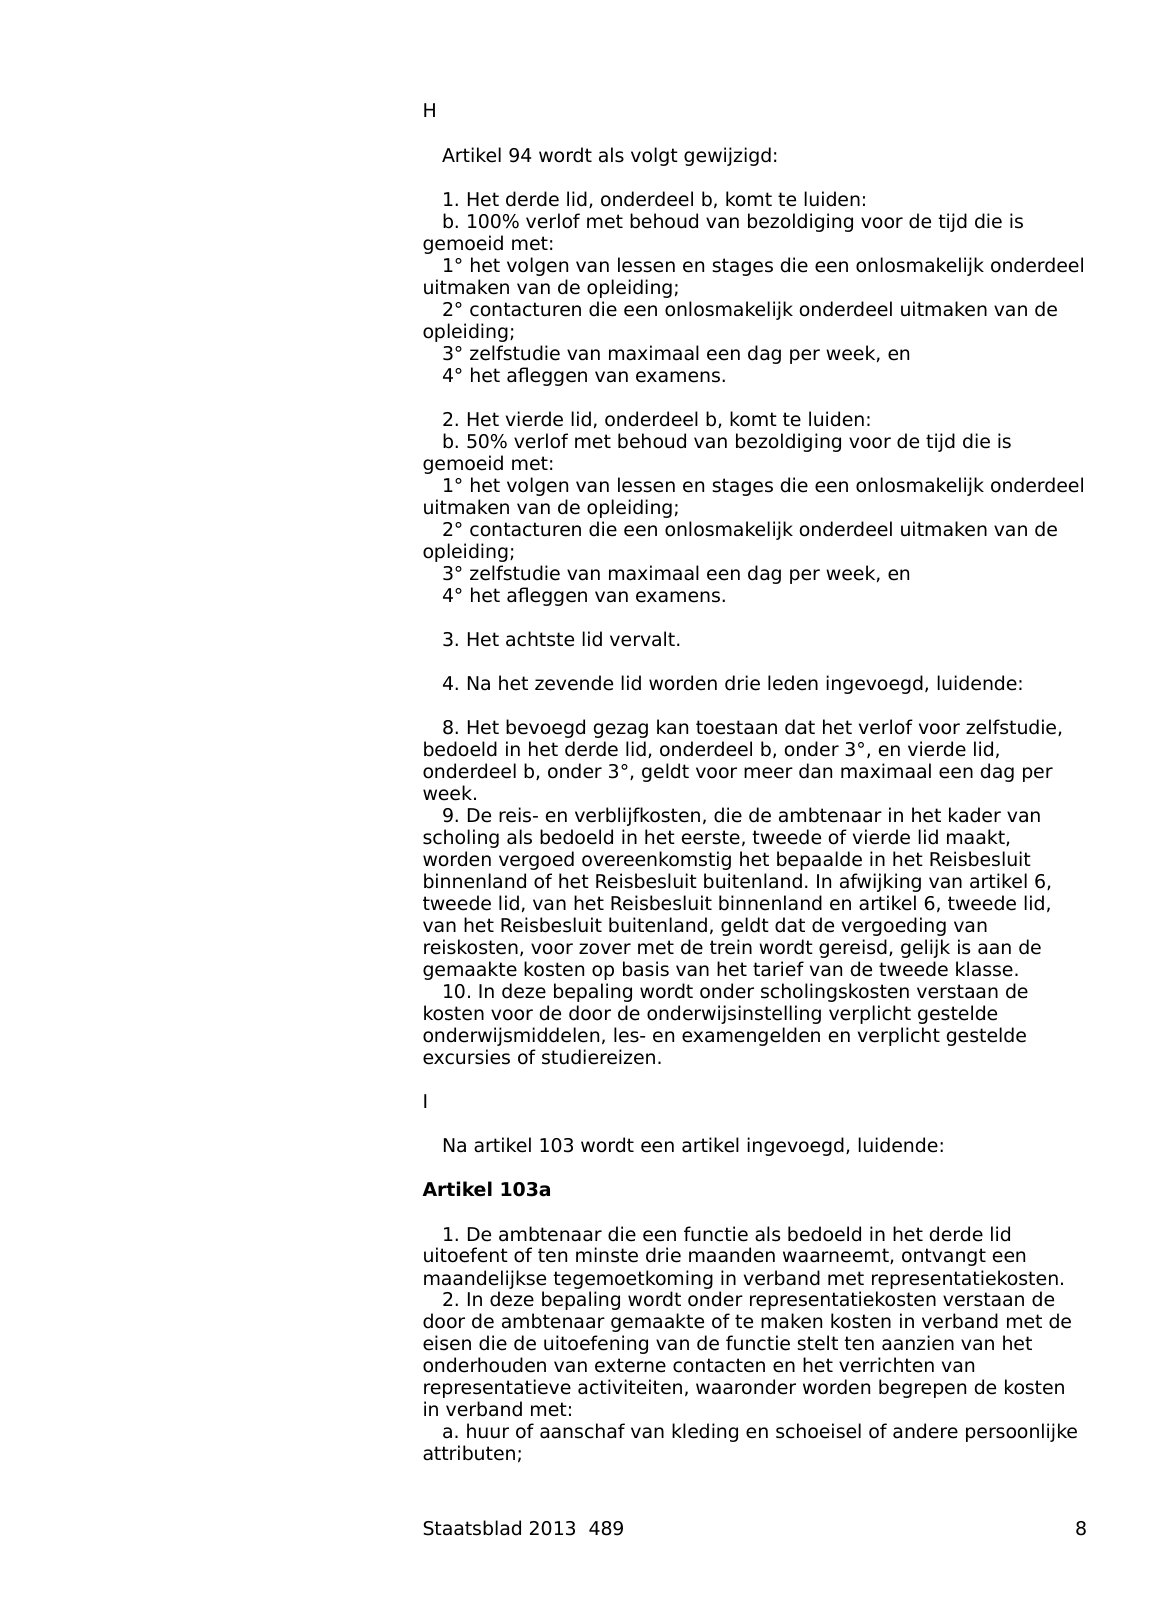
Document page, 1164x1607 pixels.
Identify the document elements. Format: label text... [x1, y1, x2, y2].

text H [422, 100, 1087, 122]
text 3° zelfstudie van maximaal een dag per week, en [422, 563, 1087, 584]
text b. 100% verlof met behoud van bezoldiging voor de tijd die is gemoeid met: [422, 211, 1087, 255]
text 2° contacturen die een onlosmakelijk onderdeel uitmaken van de opleiding; [422, 299, 1087, 343]
text 1. De ambtenaar die een functie als bedoeld in het derde lid uitoefent of ten minste drie maanden waarneemt, ontvangt een maandelijkse tegemoetkoming in verband met representatiekosten. [422, 1223, 1087, 1289]
text 1° het volgen van lessen en stages die een onlosmakelijk onderdeel uitmaken van de opleiding; [422, 255, 1087, 299]
text 2° contacturen die een onlosmakelijk onderdeel uitmaken van de opleiding; [422, 519, 1087, 563]
text 4° het afleggen van examens. [422, 364, 1087, 387]
text 10. In deze bepaling wordt onder scholingskosten verstaan de kosten voor de door de onderwijsinstelling verplicht gestelde onderwijsmiddelen, les- en examengelden en verplicht gestelde excursies of studiereizen. [422, 981, 1087, 1069]
text a. huur of aanschaf van kleding en schoeisel of andere persoonlijke attributen; [422, 1421, 1087, 1465]
text 1° het volgen van lessen en stages die een onlosmakelijk onderdeel uitmaken van de opleiding; [422, 475, 1087, 519]
text b. 50% verlof met behoud van bezoldiging voor de tijd die is gemoeid met: [422, 431, 1087, 475]
text Na artikel 103 wordt een artikel ingevoegd, luidende: [422, 1135, 1087, 1157]
subtitle Artikel 103a [422, 1179, 1087, 1201]
text 9. De reis- en verblijfkosten, die de ambtenaar in het kader van scholing als bedoeld in het eerste, tweede of vierde lid maakt, worden vergoed overeenkomstig het bepaalde in het Reisbesluit binnenland of het Reisbesluit buitenland. In afwijking van artikel 6, tweede lid, van het Reisbesluit binnenland en artikel 6, tweede lid, van het Reisbesluit buitenland, geldt dat de vergoeding van reiskosten, voor zover met de trein wordt gereisd, gelijk is aan de gemaakte kosten op basis van het tarief van de tweede klasse. [422, 805, 1087, 981]
text 2. Het vierde lid, onderdeel b, komt te luiden: [422, 409, 1087, 431]
text 4. Na het zevende lid worden drie leden ingevoegd, luidende: [422, 673, 1087, 695]
text 1. Het derde lid, onderdeel b, komt te luiden: [422, 189, 1087, 211]
text 8. Het bevoegd gezag kan toestaan dat het verlof voor zelfstudie, bedoeld in het derde lid, onderdeel b, onder 3°, en vierde lid, onderdeel b, onder 3°, geldt voor meer dan maximaal een dag per week. [422, 717, 1087, 805]
text Artikel 94 wordt als volgt gewijzigd: [422, 144, 1087, 167]
text 4° het afleggen van examens. [422, 584, 1087, 607]
text 3° zelfstudie van maximaal een dag per week, en [422, 343, 1087, 364]
text I [422, 1091, 1087, 1113]
text 2. In deze bepaling wordt onder representatiekosten verstaan de door de ambtenaar gemaakte of te maken kosten in verband met de eisen die de uitoefening van de functie stelt ten aanzien van het onderhouden van externe contacten en het verrichten van representatieve activiteiten, waaronder worden begrepen de kosten in verband met: [422, 1289, 1087, 1421]
text 3. Het achtste lid vervalt. [422, 629, 1087, 651]
